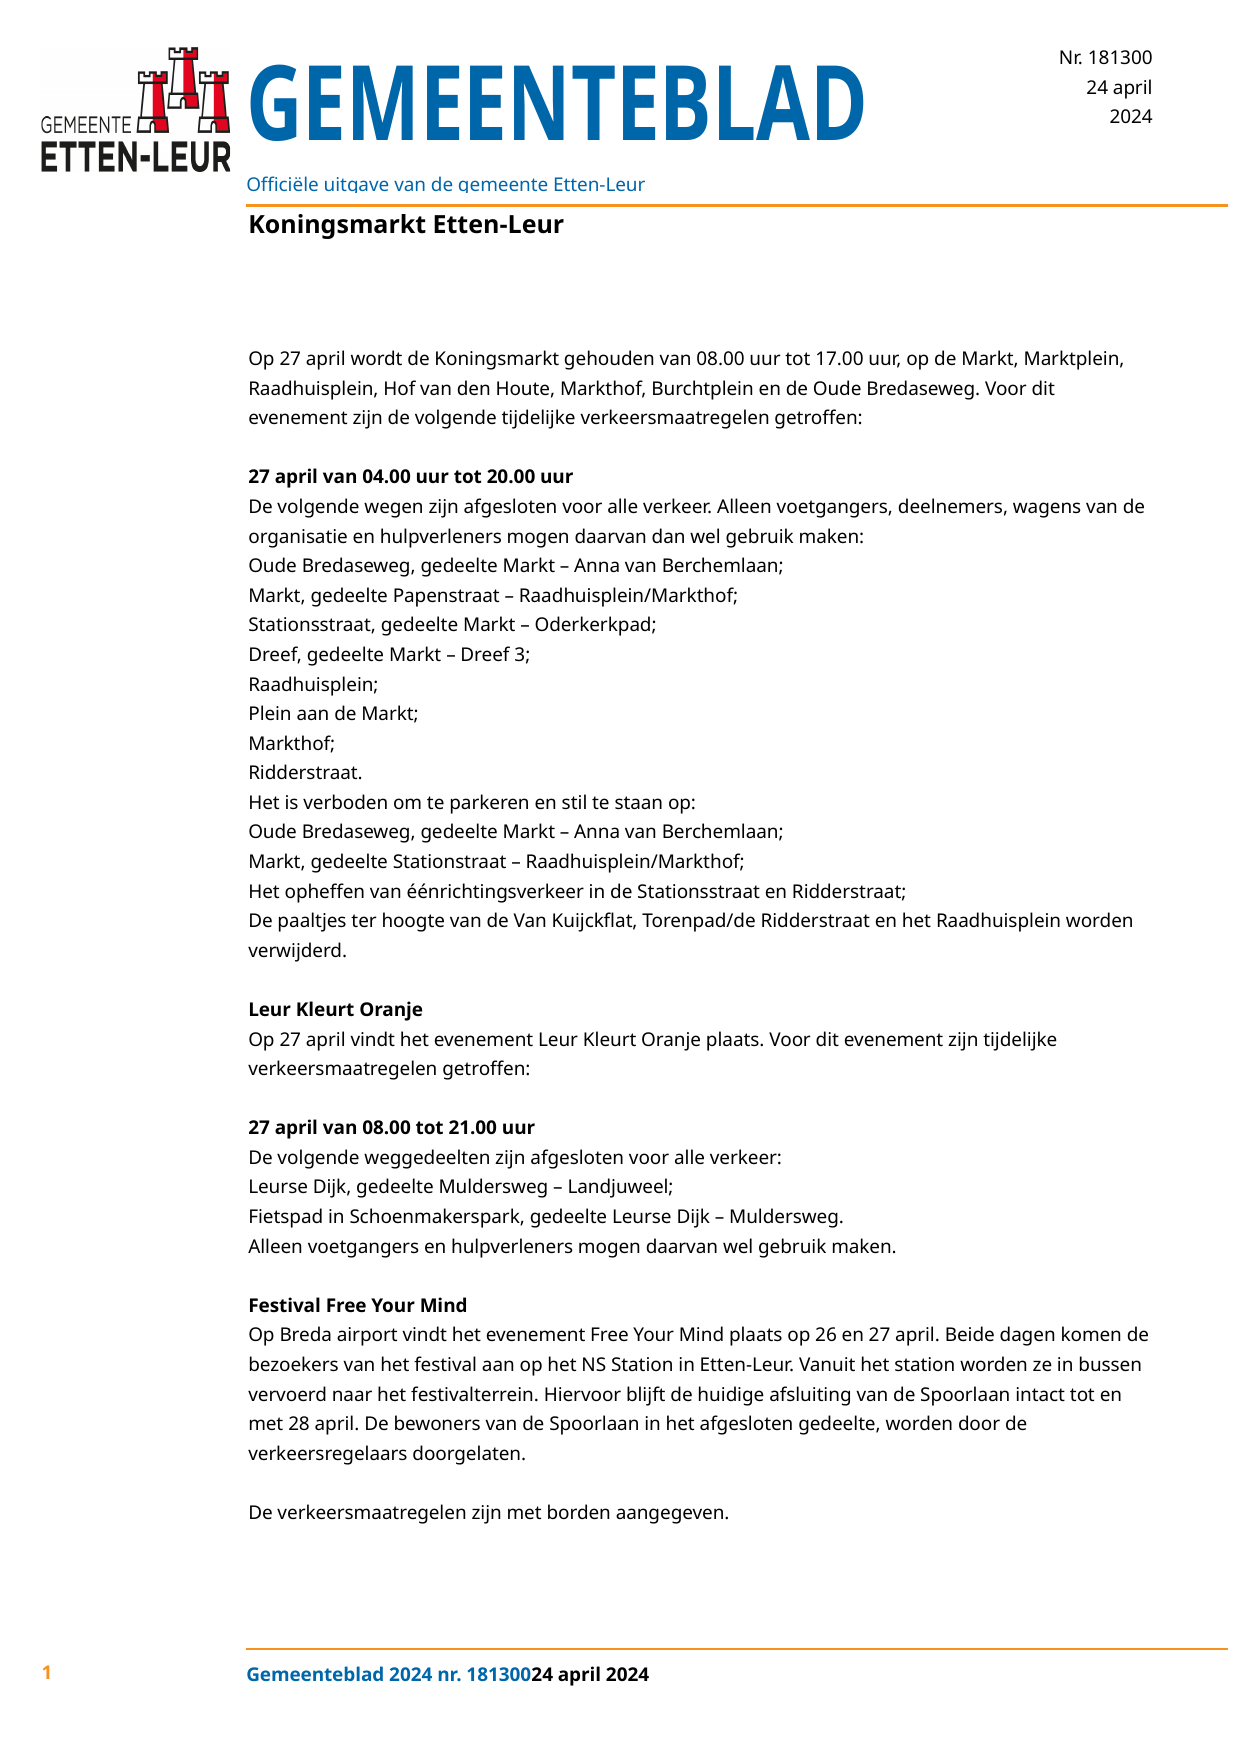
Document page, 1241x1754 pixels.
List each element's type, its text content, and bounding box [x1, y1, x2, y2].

picture [41, 47, 231, 172]
text Fietspad in Schoenmakerspark, gedeelte Leurse Dijk – Muldersweg. [248, 1203, 1152, 1229]
text Plein aan de Markt; [248, 700, 1152, 726]
text Alleen voetgangers en hulpverleners mogen daarvan wel gebruik maken. [248, 1233, 1152, 1258]
text Koningsmarkt Etten-Leur [248, 207, 1152, 241]
text Markthof; [248, 730, 1152, 756]
text Markt, gedeelte Papenstraat – Raadhuisplein/Markthof; [248, 582, 1152, 608]
text Het opheffen van éénrichtingsverkeer in de Stationsstraat en Ridderstraat; [248, 878, 1152, 903]
text Leurse Dijk, gedeelte Muldersweg – Landjuweel; [248, 1174, 1152, 1199]
text Raadhuisplein; [248, 671, 1152, 696]
text De volgende wegen zijn afgesloten voor alle verkeer. Alleen voetgangers, deelnemers, wagens van de organisatie en hulpverleners mogen daarvan dan wel gebruik maken: [248, 493, 1152, 548]
text Het is verboden om te parkeren en stil te staan op: [248, 789, 1152, 815]
text De paaltjes ter hoogte van de Van Kuijckflat, Torenpad/de Ridderstraat en het Raadhuisplein worden verwijderd. [248, 907, 1152, 963]
text Festival Free Your Mind [248, 1292, 1152, 1318]
text Ridderstraat. [248, 759, 1152, 785]
text 27 april van 08.00 tot 21.00 uur [248, 1114, 1152, 1140]
text Op Breda airport vindt het evenement Free Your Mind plaats op 26 en 27 april. Beide dagen komen de bezoekers van het festival aan op het NS Station in Etten-Leur. Vanuit het station worden ze in bussen vervoerd naar het festivalterrein. Hiervoor blijft de huidige afsluiting van de Spoorlaan intact tot en met 28 april. De bewoners van de Spoorlaan in het afgesloten gedeelte, worden door de verkeersregelaars doorgelaten. [248, 1322, 1152, 1466]
text Oude Bredaseweg, gedeelte Markt – Anna van Berchemlaan; [248, 552, 1152, 578]
text Op 27 april vindt het evenement Leur Kleurt Oranje plaats. Voor dit evenement zijn tijdelijke verkeersmaatregelen getroffen: [248, 1026, 1152, 1081]
text Oude Bredaseweg, gedeelte Markt – Anna van Berchemlaan; [248, 819, 1152, 844]
text Dreef, gedeelte Markt – Dreef 3; [248, 641, 1152, 667]
text 27 april van 04.00 uur tot 20.00 uur [248, 464, 1152, 489]
text Op 27 april wordt de Koningsmarkt gehouden van 08.00 uur tot 17.00 uur, op de Markt, Marktplein, Raadhuisplein, Hof van den Houte, Markthof, Burchtplein en de Oude Bredaseweg. Voor dit evenement zijn de volgende tijdelijke verkeersmaatregelen getroffen: [248, 345, 1152, 430]
text Markt, gedeelte Stationstraat – Raadhuisplein/Markthof; [248, 848, 1152, 874]
text Stationsstraat, gedeelte Markt – Oderkerkpad; [248, 612, 1152, 637]
text Leur Kleurt Oranje [248, 996, 1152, 1022]
text De verkeersmaatregelen zijn met borden aangegeven. [248, 1499, 1152, 1525]
text De volgende weggedeelten zijn afgesloten voor alle verkeer: [248, 1144, 1152, 1170]
